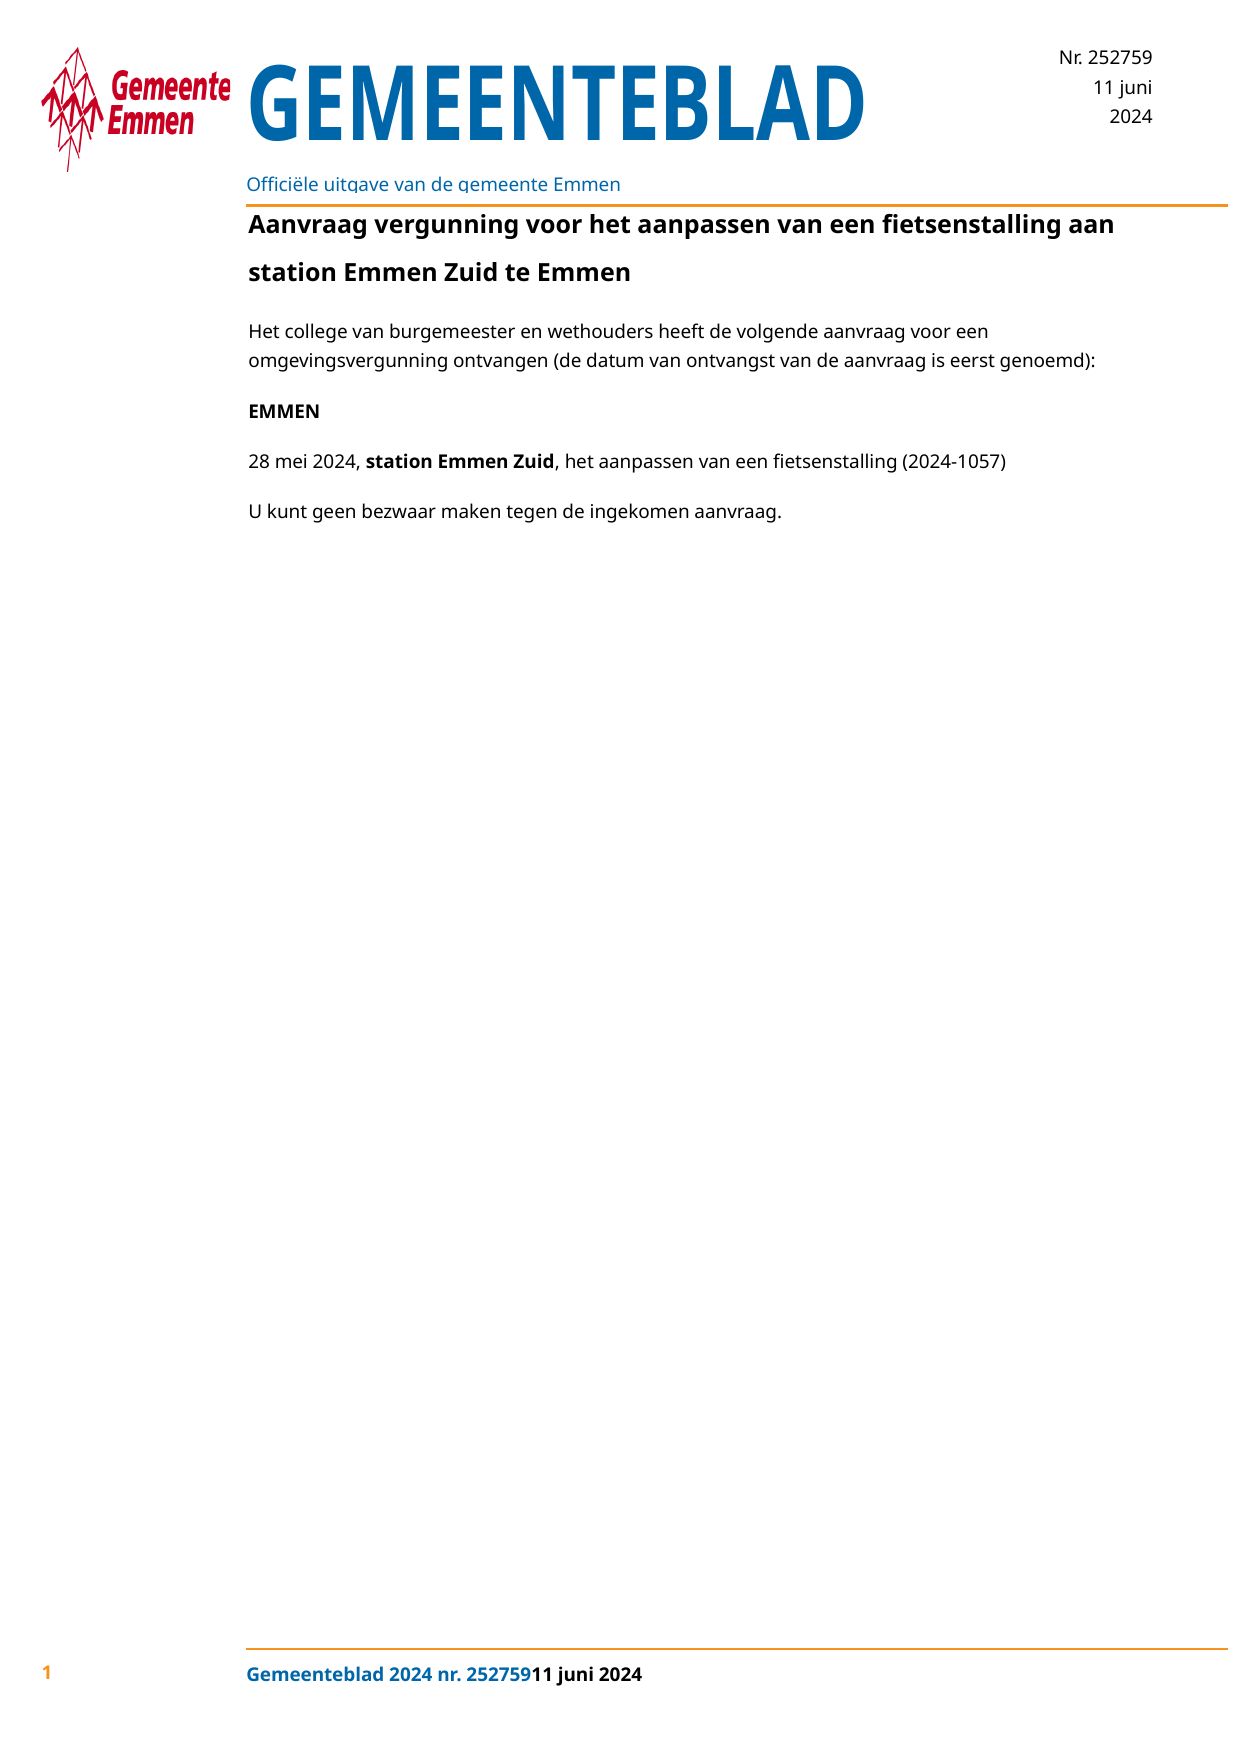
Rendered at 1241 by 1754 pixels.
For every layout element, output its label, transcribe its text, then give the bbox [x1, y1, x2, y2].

text Het college van burgemeester en wethouders heeft de volgende aanvraag voor een omgevingsvergunning ontvangen (de datum van ontvangst van de aanvraag is eerst genoemd): [248, 318, 1152, 373]
text EMMEN [248, 398, 1152, 424]
text Aanvraag vergunning voor het aanpassen van een fietsenstalling aan station Emmen Zuid te Emmen [248, 207, 1152, 288]
text 28 mei 2024, station Emmen Zuid, het aanpassen van een fietsenstalling (2024-1057) [248, 448, 1152, 474]
text U kunt geen bezwaar maken tegen de ingekomen aanvraag. [248, 499, 1152, 524]
picture [41, 47, 231, 172]
